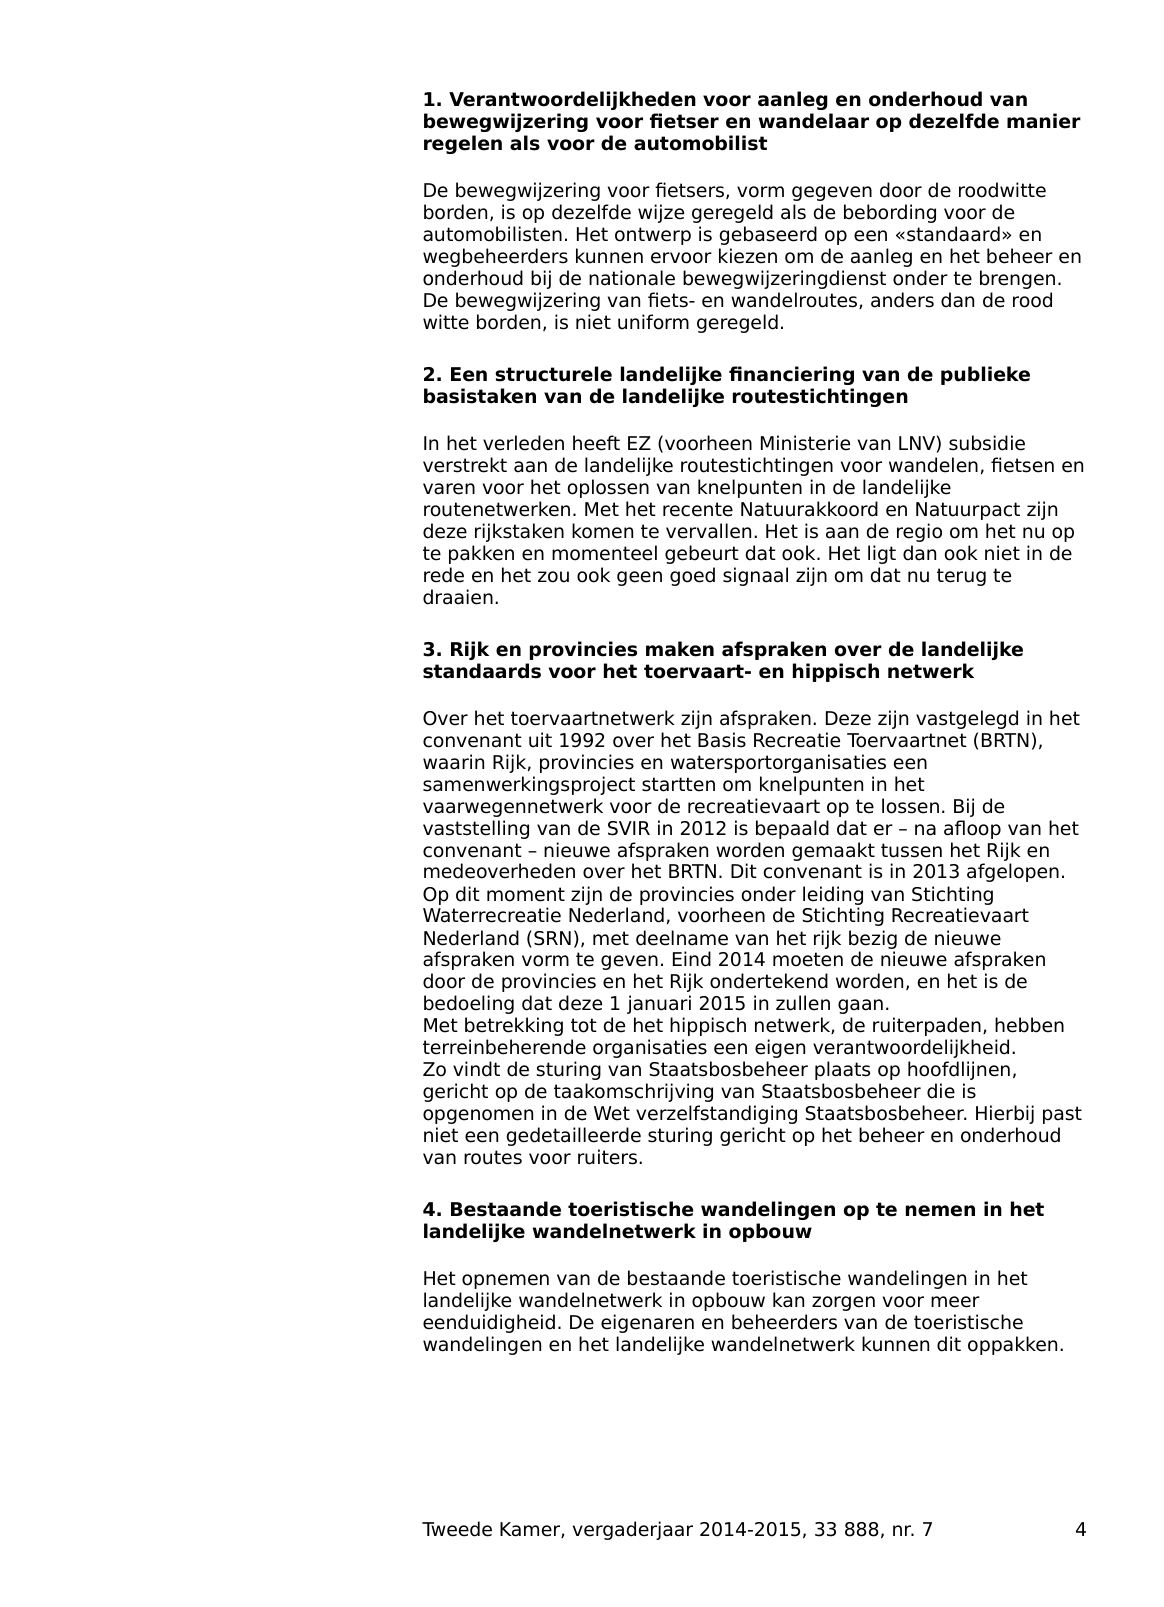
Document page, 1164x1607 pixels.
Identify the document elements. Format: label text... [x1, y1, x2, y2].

text In het verleden heeft EZ (voorheen Ministerie van LNV) subsidie verstrekt aan de landelijke routestichtingen voor wandelen, fietsen en varen voor het oplossen van knelpunten in de landelijke routenetwerken. Met het recente Natuurakkoord en Natuurpact zijn deze rijkstaken komen te vervallen. Het is aan de regio om het nu op te pakken en momenteel gebeurt dat ook. Het ligt dan ook niet in de rede en het zou ook geen goed signaal zijn om dat nu terug te draaien. [422, 433, 1087, 609]
subtitle 1. Verantwoordelijkheden voor aanleg en onderhoud van bewegwijzering voor fietser en wandelaar op dezelfde manier regelen als voor de automobilist [422, 89, 1087, 155]
text Zo vindt de sturing van Staatsbosbeheer plaats op hoofdlijnen, gericht op de taakomschrijving van Staatsbosbeheer die is opgenomen in de Wet verzelfstandiging Staatsbosbeheer. Hierbij past niet een gedetailleerde sturing gericht op het beheer en onderhoud van routes voor ruiters. [422, 1059, 1087, 1169]
text Over het toervaartnetwerk zijn afspraken. Deze zijn vastgelegd in het convenant uit 1992 over het Basis Recreatie Toervaartnet (BRTN), waarin Rijk, provincies en watersportorganisaties een samenwerkingsproject startten om knelpunten in het vaarwegennetwerk voor de recreatievaart op te lossen. Bij de vaststelling van de SVIR in 2012 is bepaald dat er – na afloop van het convenant – nieuwe afspraken worden gemaakt tussen het Rijk en medeoverheden over het BRTN. Dit convenant is in 2013 afgelopen. Op dit moment zijn de provincies onder leiding van Stichting Waterrecreatie Nederland, voorheen de Stichting Recreatievaart Nederland (SRN), met deelname van het rijk bezig de nieuwe afspraken vorm te geven. Eind 2014 moeten de nieuwe afspraken door de provincies en het Rijk ondertekend worden, en het is de bedoeling dat deze 1 januari 2015 in zullen gaan. [422, 708, 1087, 1015]
subtitle 3. Rijk en provincies maken afspraken over de landelijke standaards voor het toervaart- en hippisch netwerk [422, 639, 1087, 683]
text Het opnemen van de bestaande toeristische wandelingen in het landelijke wandelnetwerk in opbouw kan zorgen voor meer eenduidigheid. De eigenaren en beheerders van de toeristische wandelingen en het landelijke wandelnetwerk kunnen dit oppakken. [422, 1268, 1087, 1356]
text Met betrekking tot de het hippisch netwerk, de ruiterpaden, hebben terreinbeherende organisaties een eigen verantwoordelijkheid. [422, 1015, 1087, 1059]
text De bewegwijzering voor fietsers, vorm gegeven door de roodwitte borden, is op dezelfde wijze geregeld als de bebording voor de automobilisten. Het ontwerp is gebaseerd op een «standaard» en wegbeheerders kunnen ervoor kiezen om de aanleg en het beheer en onderhoud bij de nationale bewegwijzeringdienst onder te brengen. De bewegwijzering van fiets- en wandelroutes, anders dan de rood witte borden, is niet uniform geregeld. [422, 180, 1087, 334]
subtitle 2. Een structurele landelijke financiering van de publieke basistaken van de landelijke routestichtingen [422, 364, 1087, 408]
subtitle 4. Bestaande toeristische wandelingen op te nemen in het landelijke wandelnetwerk in opbouw [422, 1199, 1087, 1243]
